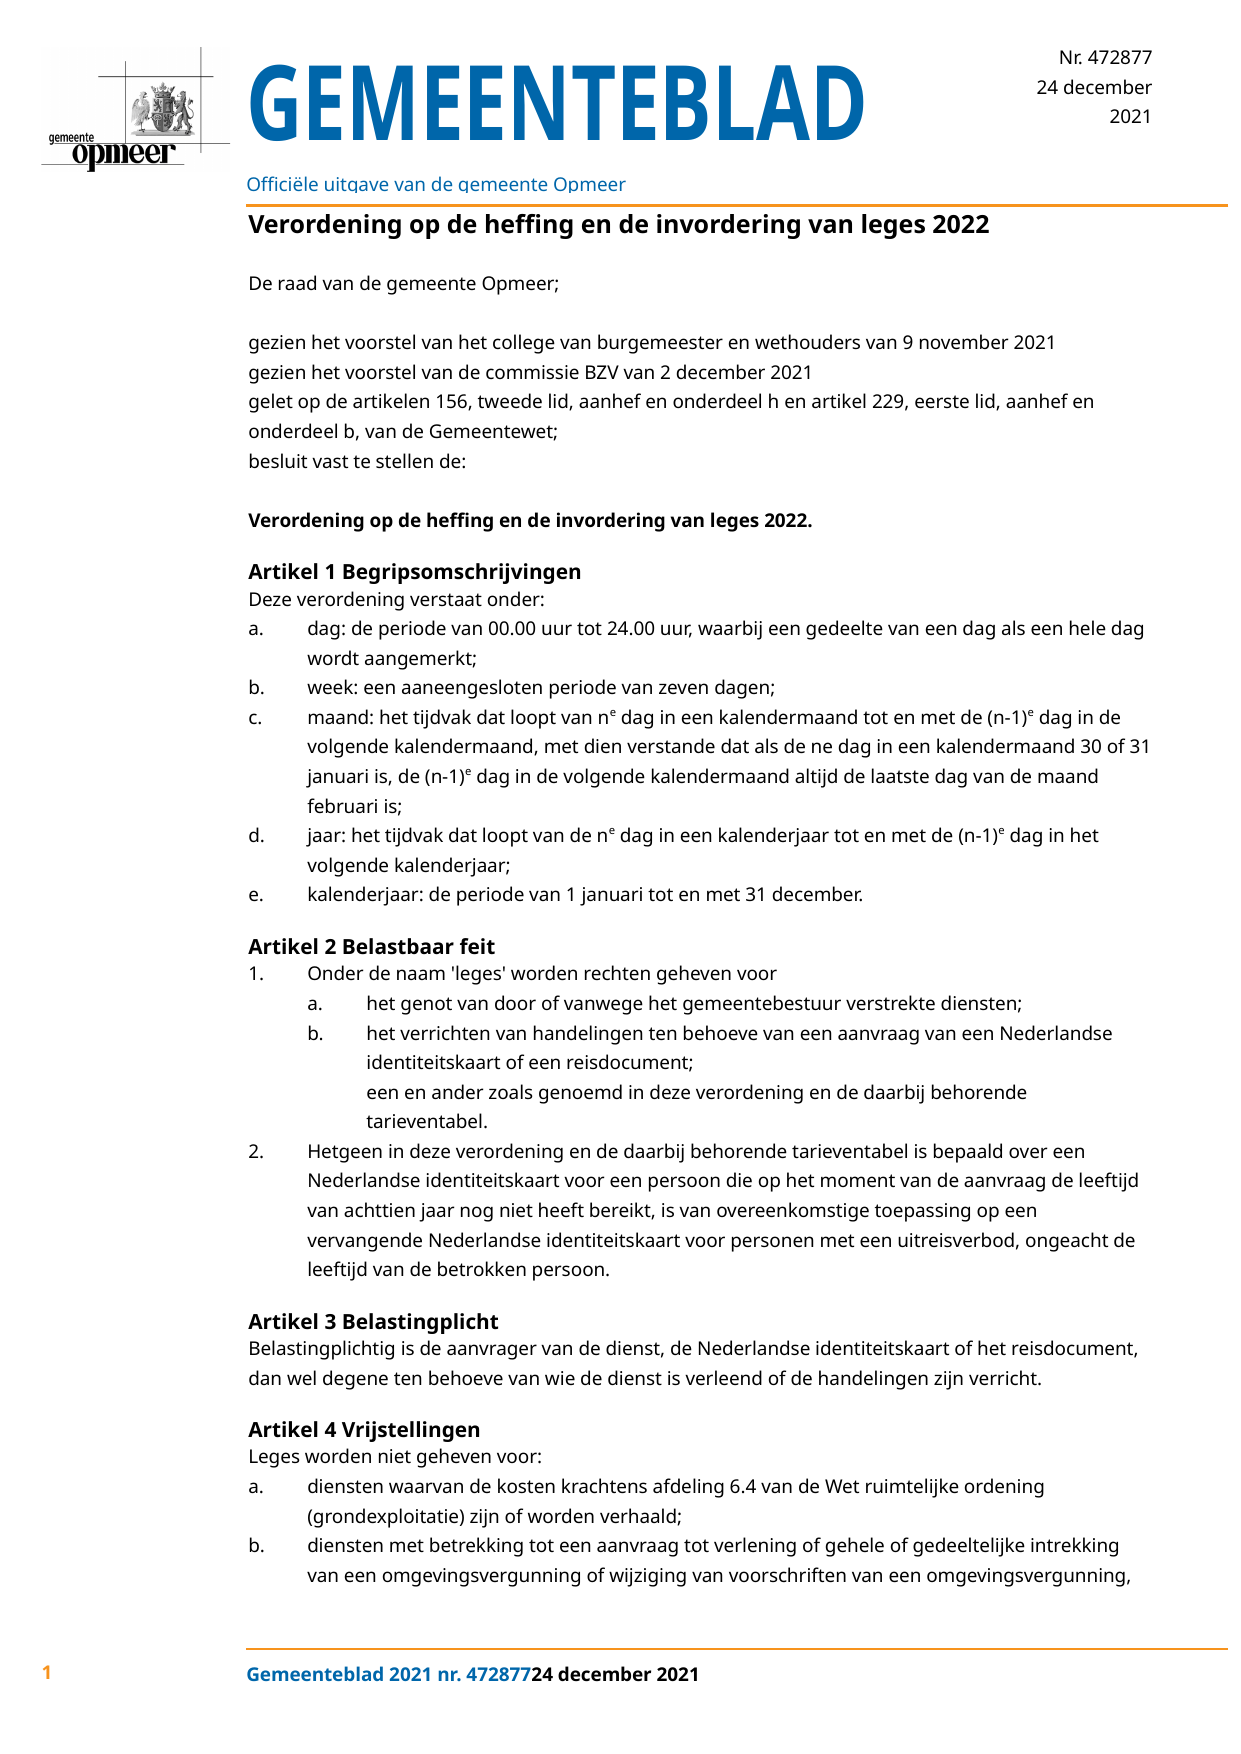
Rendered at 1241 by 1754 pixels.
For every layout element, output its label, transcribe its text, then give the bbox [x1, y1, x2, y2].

list dag: de periode van 00.00 uur tot 24.00 uur, waarbij een gedeelte van een dag als een hele dag wordt aangemerkt; [248, 615, 1152, 671]
list maand: het tijdvak dat loopt van ne dag in een kalendermaand tot en met de (n-1)e dag in de volgende kalendermaand, met dien verstande dat als de ne dag in een kalendermaand 30 of 31 januari is, de (n-1)e dag in de volgende kalendermaand altijd de laatste dag van de maand februari is; [248, 704, 1152, 819]
list een en ander zoals genoemd in deze verordening en de daarbij behorende tarieventabel. [307, 1079, 1152, 1134]
text Artikel 3 Belastingplicht [248, 1307, 1152, 1335]
text Artikel 1 Begripsomschrijvingen [248, 557, 1152, 586]
text Artikel 4 Vrijstellingen [248, 1415, 1152, 1444]
list het genot van door of vanwege het gemeentebestuur verstrekte diensten; [307, 990, 1152, 1016]
text Leges worden niet geheven voor: [248, 1444, 1152, 1469]
text Verordening op de heffing en de invordering van leges 2022 [248, 207, 1152, 241]
list diensten met betrekking tot een aanvraag tot verlening of gehele of gedeeltelijke intrekking van een omgevingsvergunning of wijziging van voorschriften van een omgevingsvergunning, [248, 1532, 1152, 1588]
text De raad van de gemeente Opmeer; [248, 270, 1152, 296]
list week: een aaneengesloten periode van zeven dagen; [248, 674, 1152, 700]
text Artikel 2 Belastbaar feit [248, 932, 1152, 961]
text Verordening op de heffing en de invordering van leges 2022. [248, 507, 1152, 533]
text besluit vast te stellen de: [248, 448, 1152, 473]
text Deze verordening verstaat onder: [248, 586, 1152, 612]
text Belastingplichtig is de aanvrager van de dienst, de Nederlandse identiteitskaart of het reisdocument, dan wel degene ten behoeve van wie de dienst is verleend of de handelingen zijn verricht. [248, 1335, 1152, 1391]
list Onder de naam 'leges' worden rechten geheven voor [248, 961, 1152, 986]
text gezien het voorstel van de commissie BZV van 2 december 2021 [248, 359, 1152, 385]
list Hetgeen in deze verordening en de daarbij behorende tarieventabel is bepaald over een Nederlandse identiteitskaart voor een persoon die op het moment van de aanvraag de leeftijd van achttien jaar nog niet heeft bereikt, is van overeenkomstige toepassing op een vervangende Nederlandse identiteitskaart voor personen met een uitreisverbod, ongeacht de leeftijd van de betrokken persoon. [248, 1138, 1152, 1282]
list diensten waarvan de kosten krachtens afdeling 6.4 van de Wet ruimtelijke ordening (grondexploitatie) zijn of worden verhaald; [248, 1473, 1152, 1528]
list het verrichten van handelingen ten behoeve van een aanvraag van een Nederlandse identiteitskaart of een reisdocument; [307, 1020, 1152, 1075]
picture [41, 47, 231, 172]
list kalenderjaar: de periode van 1 januari tot en met 31 december. [248, 882, 1152, 907]
text gezien het voorstel van het college van burgemeester en wethouders van 9 november 2021 [248, 329, 1152, 355]
list jaar: het tijdvak dat loopt van de ne dag in een kalenderjaar tot en met de (n-1)e dag in het volgende kalenderjaar; [248, 822, 1152, 878]
text gelet op de artikelen 156, tweede lid, aanhef en onderdeel h en artikel 229, eerste lid, aanhef en onderdeel b, van de Gemeentewet; [248, 389, 1152, 444]
